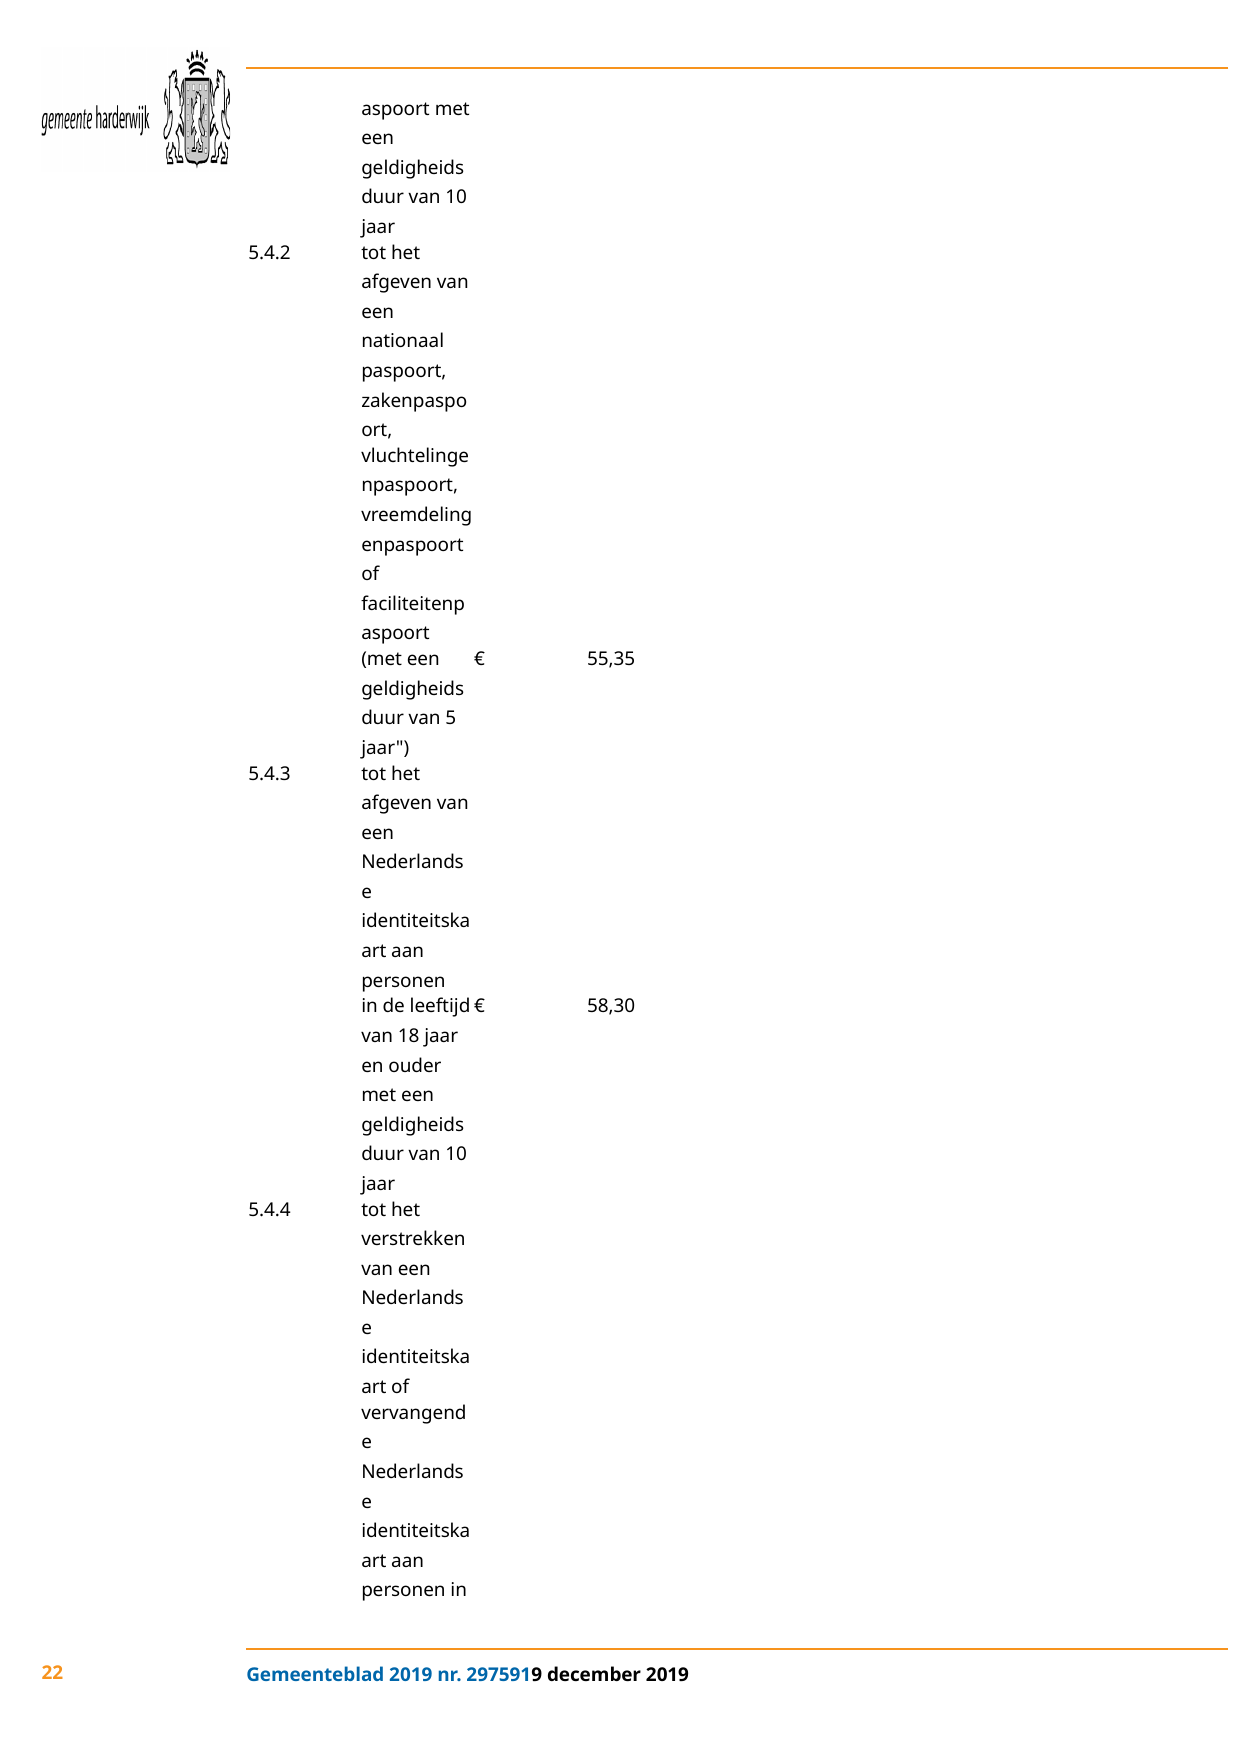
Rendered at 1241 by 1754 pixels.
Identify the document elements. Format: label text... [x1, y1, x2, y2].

table_cell [587, 760, 700, 993]
table_cell 5.4.4 [248, 1196, 361, 1399]
table_cell [474, 239, 587, 442]
table_cell [248, 1399, 361, 1602]
table_cell (met een geldigheidsduur van 5 jaar") [361, 645, 474, 760]
picture [41, 47, 231, 172]
table_cell [587, 95, 700, 239]
table_cell [587, 442, 700, 645]
table_cell aspoort met een geldigheidsduur van 10 jaar [361, 95, 474, 239]
table_cell [587, 239, 700, 442]
table_cell 55,35 [587, 645, 700, 760]
table_cell 5.4.2 [248, 239, 361, 442]
table_cell [474, 760, 587, 993]
table_cell [248, 645, 361, 760]
table_cell tot het afgeven van een nationaal paspoort, zakenpaspoort, [361, 239, 474, 442]
table_cell [587, 1399, 700, 1602]
table_cell tot het verstrekken van een Nederlandse identiteitskaart of [361, 1196, 474, 1399]
table_cell [474, 442, 587, 645]
table_cell in de leeftijd van 18 jaar en ouder met een geldigheidsduur van 10 jaar [361, 993, 474, 1196]
table_cell tot het afgeven van een Nederlandse identiteitskaart aan personen [361, 760, 474, 993]
table_cell [587, 1196, 700, 1399]
table_cell [474, 1399, 587, 1602]
table_cell [248, 442, 361, 645]
table_cell [474, 1196, 587, 1399]
table_cell vervangende Nederlandse identiteitskaart aan personen in [361, 1399, 474, 1602]
table_cell € [474, 645, 587, 760]
table_cell 58,30 [587, 993, 700, 1196]
table_cell 5.4.3 [248, 760, 361, 993]
table_cell € [474, 993, 587, 1196]
table_cell vluchtelingenpaspoort, vreemdelingenpaspoort of faciliteitenpaspoort [361, 442, 474, 645]
table_cell [248, 95, 361, 239]
table_cell [474, 95, 587, 239]
table_cell [248, 993, 361, 1196]
